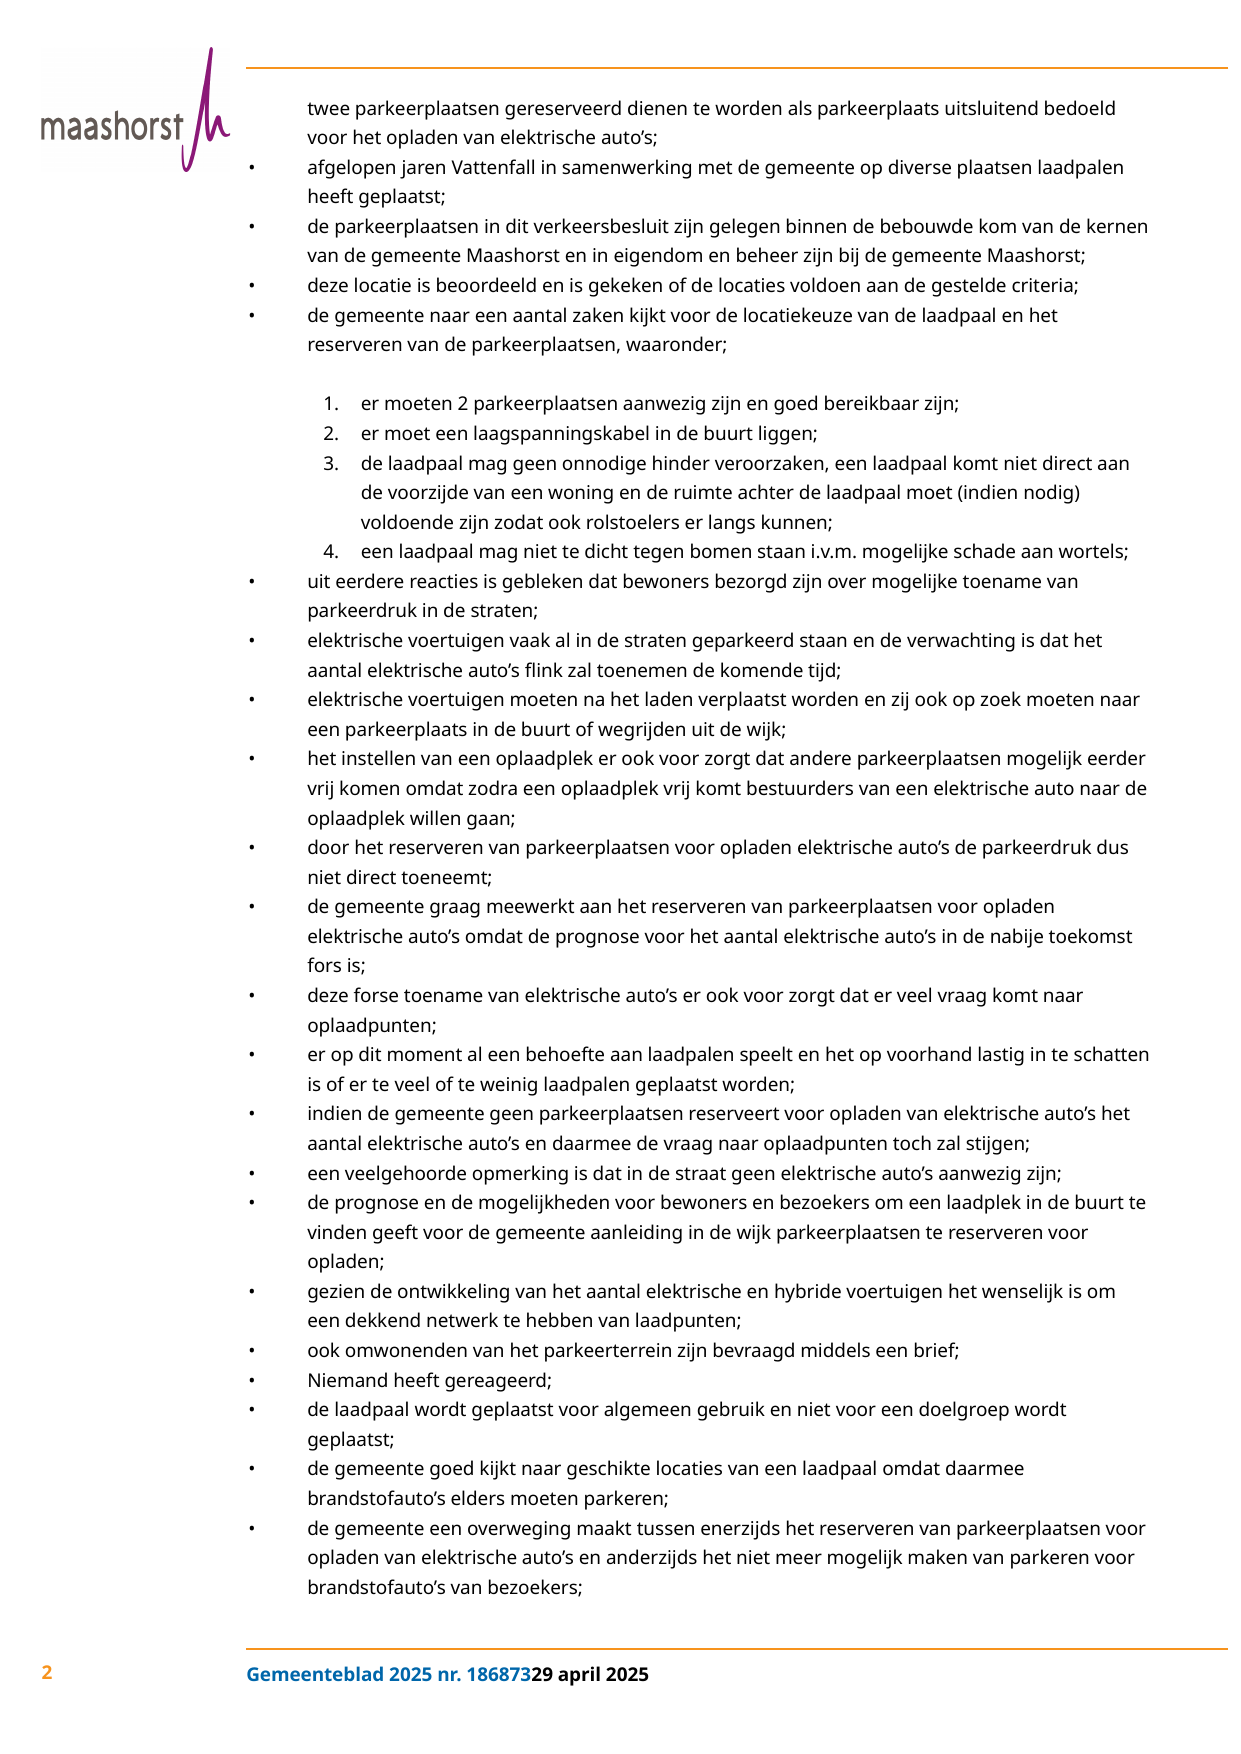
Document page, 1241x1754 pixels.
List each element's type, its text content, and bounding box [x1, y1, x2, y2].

list er moet een laagspanningskabel in de buurt liggen; [323, 420, 1152, 446]
list elektrische voertuigen vaak al in de straten geparkeerd staan en de verwachting is dat het aantal elektrische auto’s flink zal toenemen de komende tijd; [248, 627, 1152, 683]
list een laadpaal mag niet te dicht tegen bomen staan i.v.m. mogelijke schade aan wortels; [323, 538, 1152, 564]
list er moeten 2 parkeerplaatsen aanwezig zijn en goed bereikbaar zijn; [323, 391, 1152, 416]
list door het reserveren van parkeerplaatsen voor opladen elektrische auto’s de parkeerdruk dus niet direct toeneemt; [248, 834, 1152, 890]
picture [41, 47, 231, 172]
list indien de gemeente geen parkeerplaatsen reserveert voor opladen van elektrische auto’s het aantal elektrische auto’s en daarmee de vraag naar oplaadpunten toch zal stijgen; [248, 1101, 1152, 1156]
list deze forse toename van elektrische auto’s er ook voor zorgt dat er veel vraag komt naar oplaadpunten; [248, 982, 1152, 1038]
list de gemeente graag meewerkt aan het reserveren van parkeerplaatsen voor opladen elektrische auto’s omdat de prognose voor het aantal elektrische auto’s in de nabije toekomst fors is; [248, 893, 1152, 978]
list elektrische voertuigen moeten na het laden verplaatst worden en zij ook op zoek moeten naar een parkeerplaats in de buurt of wegrijden uit de wijk; [248, 686, 1152, 742]
list twee parkeerplaatsen gereserveerd dienen te worden als parkeerplaats uitsluitend bedoeld voor het opladen van elektrische auto’s; [248, 95, 1152, 150]
list het instellen van een oplaadplek er ook voor zorgt dat andere parkeerplaatsen mogelijk eerder vrij komen omdat zodra een oplaadplek vrij komt bestuurders van een elektrische auto naar de oplaadplek willen gaan; [248, 746, 1152, 831]
list de parkeerplaatsen in dit verkeersbesluit zijn gelegen binnen de bebouwde kom van de kernen van de gemeente Maashorst en in eigendom en beheer zijn bij de gemeente Maashorst; [248, 213, 1152, 268]
list gezien de ontwikkeling van het aantal elektrische en hybride voertuigen het wenselijk is om een dekkend netwerk te hebben van laadpunten; [248, 1278, 1152, 1333]
list uit eerdere reacties is gebleken dat bewoners bezorgd zijn over mogelijke toename van parkeerdruk in de straten; [248, 568, 1152, 623]
list er op dit moment al een behoefte aan laadpalen speelt en het op voorhand lastig in te schatten is of er te veel of te weinig laadpalen geplaatst worden; [248, 1041, 1152, 1097]
list de prognose en de mogelijkheden voor bewoners en bezoekers om een laadplek in de buurt te vinden geeft voor de gemeente aanleiding in de wijk parkeerplaatsen te reserveren voor opladen; [248, 1189, 1152, 1274]
list Niemand heeft gereageerd; [248, 1367, 1152, 1393]
list de gemeente een overweging maakt tussen enerzijds het reserveren van parkeerplaatsen voor opladen van elektrische auto’s en anderzijds het niet meer mogelijk maken van parkeren voor brandstofauto’s van bezoekers; [248, 1515, 1152, 1600]
list een veelgehoorde opmerking is dat in de straat geen elektrische auto’s aanwezig zijn; [248, 1160, 1152, 1186]
list de laadpaal mag geen onnodige hinder veroorzaken, een laadpaal komt niet direct aan de voorzijde van een woning en de ruimte achter de laadpaal moet (indien nodig) voldoende zijn zodat ook rolstoelers er langs kunnen; [323, 450, 1152, 535]
list de gemeente naar een aantal zaken kijkt voor de locatiekeuze van de laadpaal en het reserveren van de parkeerplaatsen, waaronder; [248, 302, 1152, 357]
list ook omwonenden van het parkeerterrein zijn bevraagd middels een brief; [248, 1337, 1152, 1363]
list afgelopen jaren Vattenfall in samenwerking met de gemeente op diverse plaatsen laadpalen heeft geplaatst; [248, 154, 1152, 209]
list de gemeente goed kijkt naar geschikte locaties van een laadpaal omdat daarmee brandstofauto’s elders moeten parkeren; [248, 1456, 1152, 1511]
list deze locatie is beoordeeld en is gekeken of de locaties voldoen aan de gestelde criteria; [248, 272, 1152, 298]
list de laadpaal wordt geplaatst voor algemeen gebruik en niet voor een doelgroep wordt geplaatst; [248, 1396, 1152, 1452]
